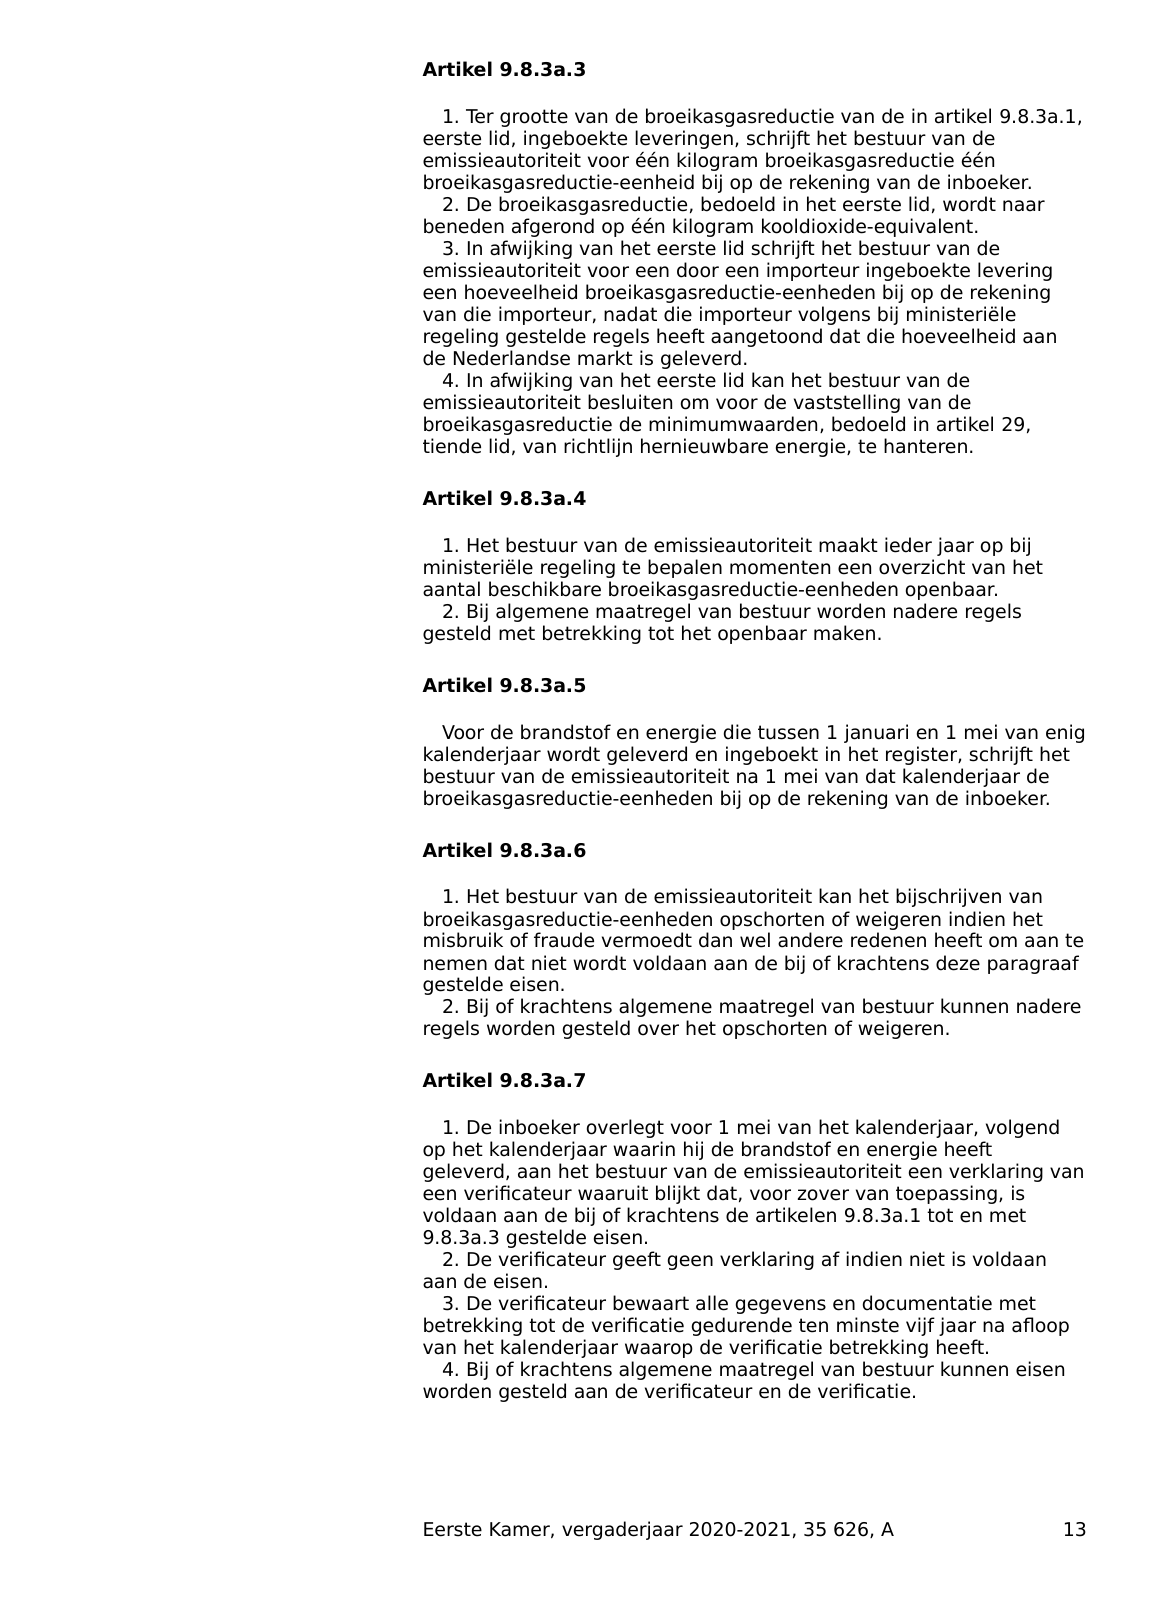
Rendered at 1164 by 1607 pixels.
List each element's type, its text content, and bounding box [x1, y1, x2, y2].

text 2. De verificateur geeft geen verklaring af indien niet is voldaan aan de eisen. [422, 1249, 1087, 1293]
subtitle Artikel 9.8.3a.3 [422, 59, 1087, 81]
text 2. Bij of krachtens algemene maatregel van bestuur kunnen nadere regels worden gesteld over het opschorten of weigeren. [422, 996, 1087, 1040]
text 1. Het bestuur van de emissieautoriteit maakt ieder jaar op bij ministeriële regeling te bepalen momenten een overzicht van het aantal beschikbare broeikasgasreductie-eenheden openbaar. [422, 535, 1087, 601]
subtitle Artikel 9.8.3a.7 [422, 1070, 1087, 1092]
subtitle Artikel 9.8.3a.4 [422, 488, 1087, 510]
subtitle Artikel 9.8.3a.6 [422, 839, 1087, 861]
text 4. In afwijking van het eerste lid kan het bestuur van de emissieautoriteit besluiten om voor de vaststelling van de broeikasgasreductie de minimumwaarden, bedoeld in artikel 29, tiende lid, van richtlijn hernieuwbare energie, te hanteren. [422, 370, 1087, 458]
text 2. De broeikasgasreductie, bedoeld in het eerste lid, wordt naar beneden afgerond op één kilogram kooldioxide-equivalent. [422, 194, 1087, 238]
text 2. Bij algemene maatregel van bestuur worden nadere regels gesteld met betrekking tot het openbaar maken. [422, 601, 1087, 644]
text 1. Ter grootte van de broeikasgasreductie van de in artikel 9.8.3a.1, eerste lid, ingeboekte leveringen, schrijft het bestuur van de emissieautoriteit voor één kilogram broeikasgasreductie één broeikasgasreductie-eenheid bij op de rekening van de inboeker. [422, 106, 1087, 194]
text 3. De verificateur bewaart alle gegevens en documentatie met betrekking tot de verificatie gedurende ten minste vijf jaar na afloop van het kalenderjaar waarop de verificatie betrekking heeft. [422, 1293, 1087, 1359]
subtitle Artikel 9.8.3a.5 [422, 674, 1087, 697]
text 1. De inboeker overlegt voor 1 mei van het kalenderjaar, volgend op het kalenderjaar waarin hij de brandstof en energie heeft geleverd, aan het bestuur van de emissieautoriteit een verklaring van een verificateur waaruit blijkt dat, voor zover van toepassing, is voldaan aan de bij of krachtens de artikelen 9.8.3a.1 tot en met 9.8.3a.3 gestelde eisen. [422, 1117, 1087, 1249]
text 3. In afwijking van het eerste lid schrijft het bestuur van de emissieautoriteit voor een door een importeur ingeboekte levering een hoeveelheid broeikasgasreductie-eenheden bij op de rekening van die importeur, nadat die importeur volgens bij ministeriële regeling gestelde regels heeft aangetoond dat die hoeveelheid aan de Nederlandse markt is geleverd. [422, 238, 1087, 370]
text 1. Het bestuur van de emissieautoriteit kan het bijschrijven van broeikasgasreductie-eenheden opschorten of weigeren indien het misbruik of fraude vermoedt dan wel andere redenen heeft om aan te nemen dat niet wordt voldaan aan de bij of krachtens deze paragraaf gestelde eisen. [422, 886, 1087, 996]
text 4. Bij of krachtens algemene maatregel van bestuur kunnen eisen worden gesteld aan de verificateur en de verificatie. [422, 1359, 1087, 1403]
text Voor de brandstof en energie die tussen 1 januari en 1 mei van enig kalenderjaar wordt geleverd en ingeboekt in het register, schrijft het bestuur van de emissieautoriteit na 1 mei van dat kalenderjaar de broeikasgasreductie-eenheden bij op de rekening van de inboeker. [422, 722, 1087, 809]
